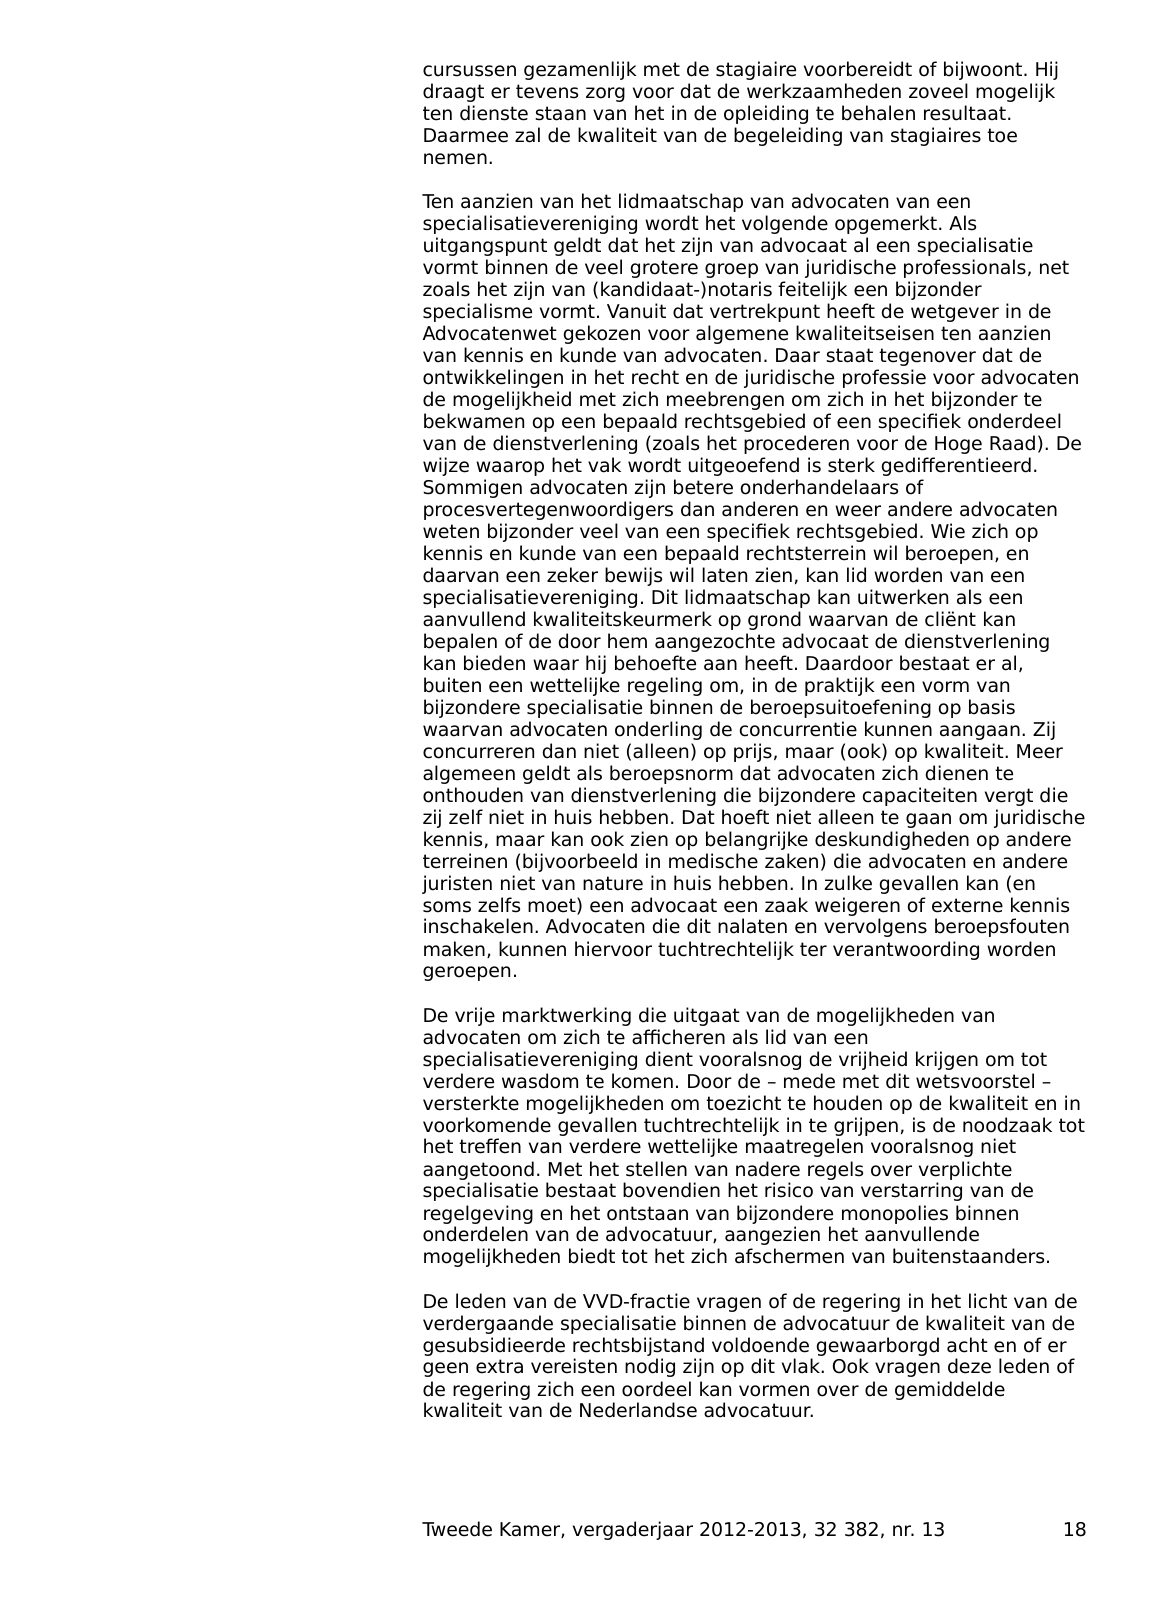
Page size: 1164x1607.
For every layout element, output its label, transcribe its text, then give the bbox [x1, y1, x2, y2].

text De vrije marktwerking die uitgaat van de mogelijkheden van advocaten om zich te afficheren als lid van een specialisatievereniging dient vooralsnog de vrijheid krijgen om tot verdere wasdom te komen. Door de – mede met dit wetsvoorstel – versterkte mogelijkheden om toezicht te houden op de kwaliteit en in voorkomende gevallen tuchtrechtelijk in te grijpen, is de noodzaak tot het treffen van verdere wettelijke maatregelen vooralsnog niet aangetoond. Met het stellen van nadere regels over verplichte specialisatie bestaat bovendien het risico van verstarring van de regelgeving en het ontstaan van bijzondere monopolies binnen onderdelen van de advocatuur, aangezien het aanvullende mogelijkheden biedt tot het zich afschermen van buitenstaanders. [422, 1004, 1087, 1268]
text Ten aanzien van het lidmaatschap van advocaten van een specialisatievereniging wordt het volgende opgemerkt. Als uitgangspunt geldt dat het zijn van advocaat al een specialisatie vormt binnen de veel grotere groep van juridische professionals, net zoals het zijn van (kandidaat-)notaris feitelijk een bijzonder specialisme vormt. Vanuit dat vertrekpunt heeft de wetgever in de Advocatenwet gekozen voor algemene kwaliteitseisen ten aanzien van kennis en kunde van advocaten. Daar staat tegenover dat de ontwikkelingen in het recht en de juridische professie voor advocaten de mogelijkheid met zich meebrengen om zich in het bijzonder te bekwamen op een bepaald rechtsgebied of een specifiek onderdeel van de dienstverlening (zoals het procederen voor de Hoge Raad). De wijze waarop het vak wordt uitgeoefend is sterk gedifferentieerd. Sommigen advocaten zijn betere onderhandelaars of procesvertegenwoordigers dan anderen en weer andere advocaten weten bijzonder veel van een specifiek rechtsgebied. Wie zich op kennis en kunde van een bepaald rechtsterrein wil beroepen, en daarvan een zeker bewijs wil laten zien, kan lid worden van een specialisatievereniging. Dit lidmaatschap kan uitwerken als een aanvullend kwaliteitskeurmerk op grond waarvan de cliënt kan bepalen of de door hem aangezochte advocaat de dienstverlening kan bieden waar hij behoefte aan heeft. Daardoor bestaat er al, buiten een wettelijke regeling om, in de praktijk een vorm van bijzondere specialisatie binnen de beroepsuitoefening op basis waarvan advocaten onderling de concurrentie kunnen aangaan. Zij concurreren dan niet (alleen) op prijs, maar (ook) op kwaliteit. Meer algemeen geldt als beroepsnorm dat advocaten zich dienen te onthouden van dienstverlening die bijzondere capaciteiten vergt die zij zelf niet in huis hebben. Dat hoeft niet alleen te gaan om juridische kennis, maar kan ook zien op belangrijke deskundigheden op andere terreinen (bijvoorbeeld in medische zaken) die advocaten en andere juristen niet van nature in huis hebben. In zulke gevallen kan (en soms zelfs moet) een advocaat een zaak weigeren of externe kennis inschakelen. Advocaten die dit nalaten en vervolgens beroepsfouten maken, kunnen hiervoor tuchtrechtelijk ter verantwoording worden geroepen. [422, 191, 1087, 982]
text De leden van de VVD-fractie vragen of de regering in het licht van de verdergaande specialisatie binnen de advocatuur de kwaliteit van de gesubsidieerde rechtsbijstand voldoende gewaarborgd acht en of er geen extra vereisten nodig zijn op dit vlak. Ook vragen deze leden of de regering zich een oordeel kan vormen over de gemiddelde kwaliteit van de Nederlandse advocatuur. [422, 1291, 1087, 1422]
text cursussen gezamenlijk met de stagiaire voorbereidt of bijwoont. Hij draagt er tevens zorg voor dat de werkzaamheden zoveel mogelijk ten dienste staan van het in de opleiding te behalen resultaat. Daarmee zal de kwaliteit van de begeleiding van stagiaires toe nemen. [422, 59, 1087, 169]
